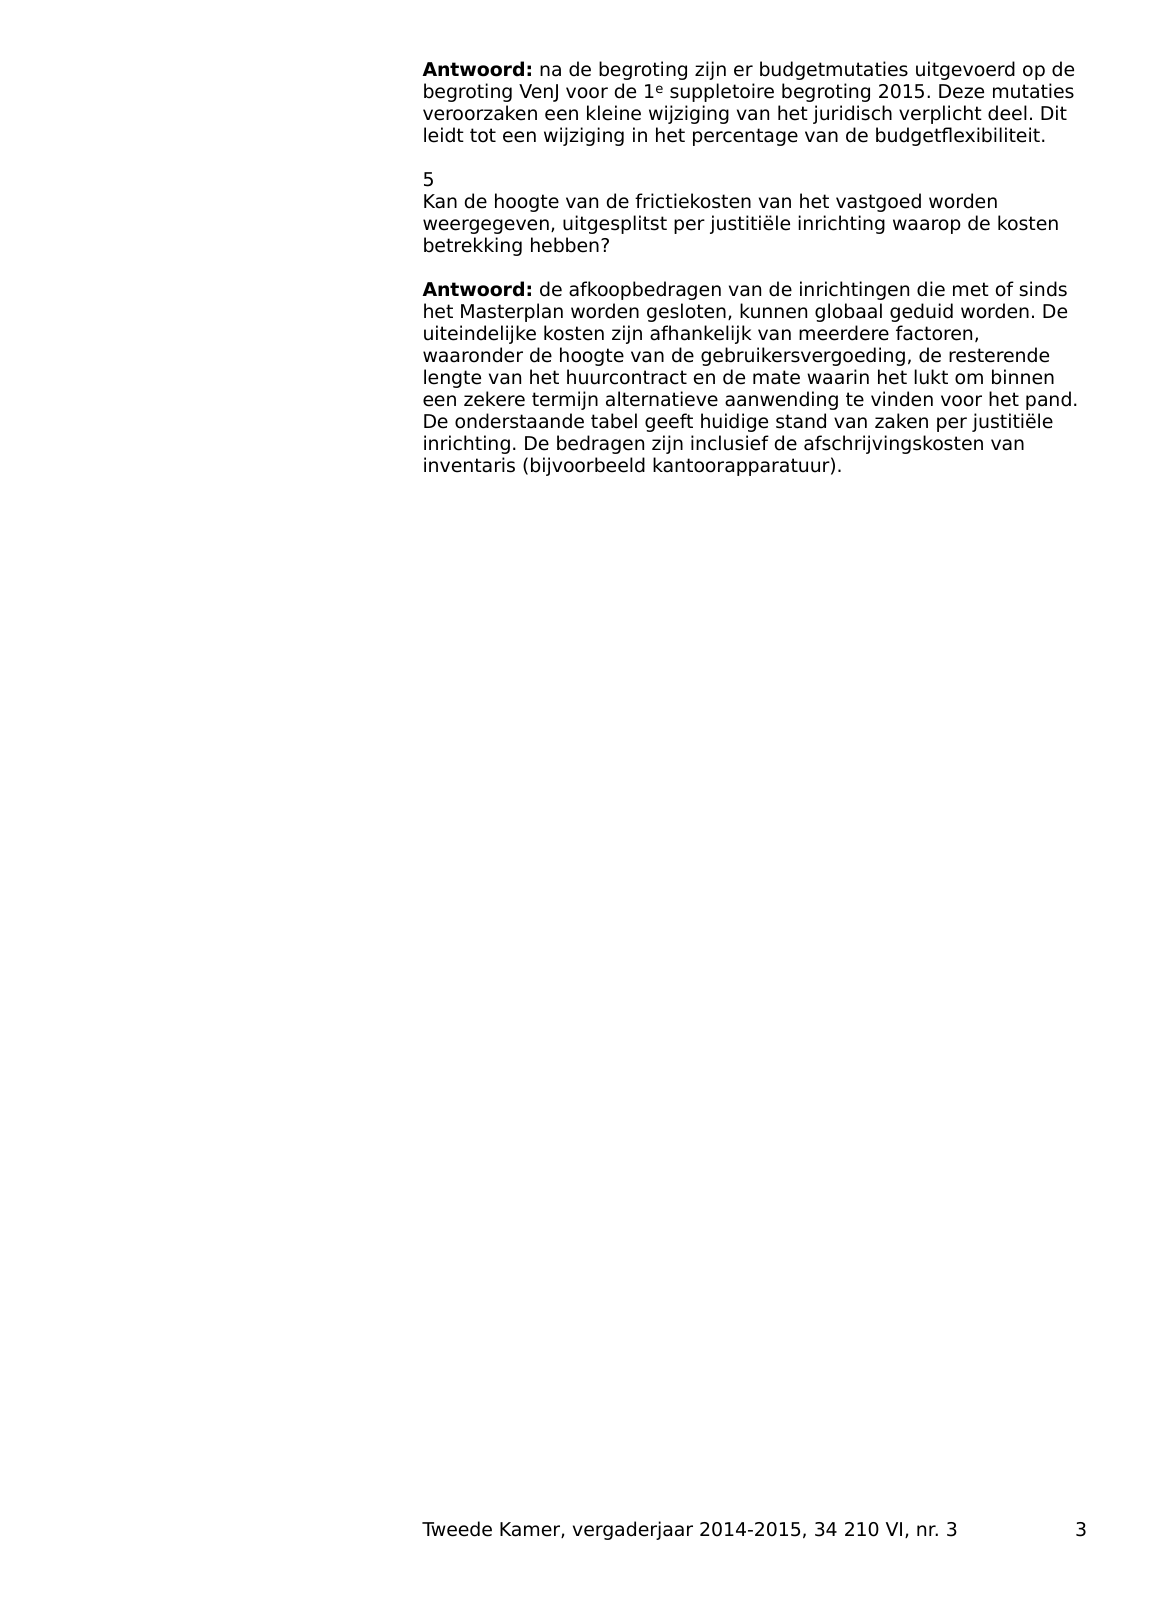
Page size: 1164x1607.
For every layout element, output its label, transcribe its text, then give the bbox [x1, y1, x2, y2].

text Antwoord: na de begroting zijn er budgetmutaties uitgevoerd op de begroting VenJ voor de 1e suppletoire begroting 2015. Deze mutaties veroorzaken een kleine wijziging van het juridisch verplicht deel. Dit leidt tot een wijziging in het percentage van de budgetflexibiliteit. [422, 59, 1087, 147]
text Kan de hoogte van de frictiekosten van het vastgoed worden weergegeven, uitgesplitst per justitiële inrichting waarop de kosten betrekking hebben? [422, 191, 1087, 257]
text 5 [422, 169, 1087, 191]
text Antwoord: de afkoopbedragen van de inrichtingen die met of sinds het Masterplan worden gesloten, kunnen globaal geduid worden. De uiteindelijke kosten zijn afhankelijk van meerdere factoren, waaronder de hoogte van de gebruikersvergoeding, de resterende lengte van het huurcontract en de mate waarin het lukt om binnen een zekere termijn alternatieve aanwending te vinden voor het pand. De onderstaande tabel geeft huidige stand van zaken per justitiële inrichting. De bedragen zijn inclusief de afschrijvingskosten van inventaris (bijvoorbeeld kantoorapparatuur). [422, 279, 1087, 477]
